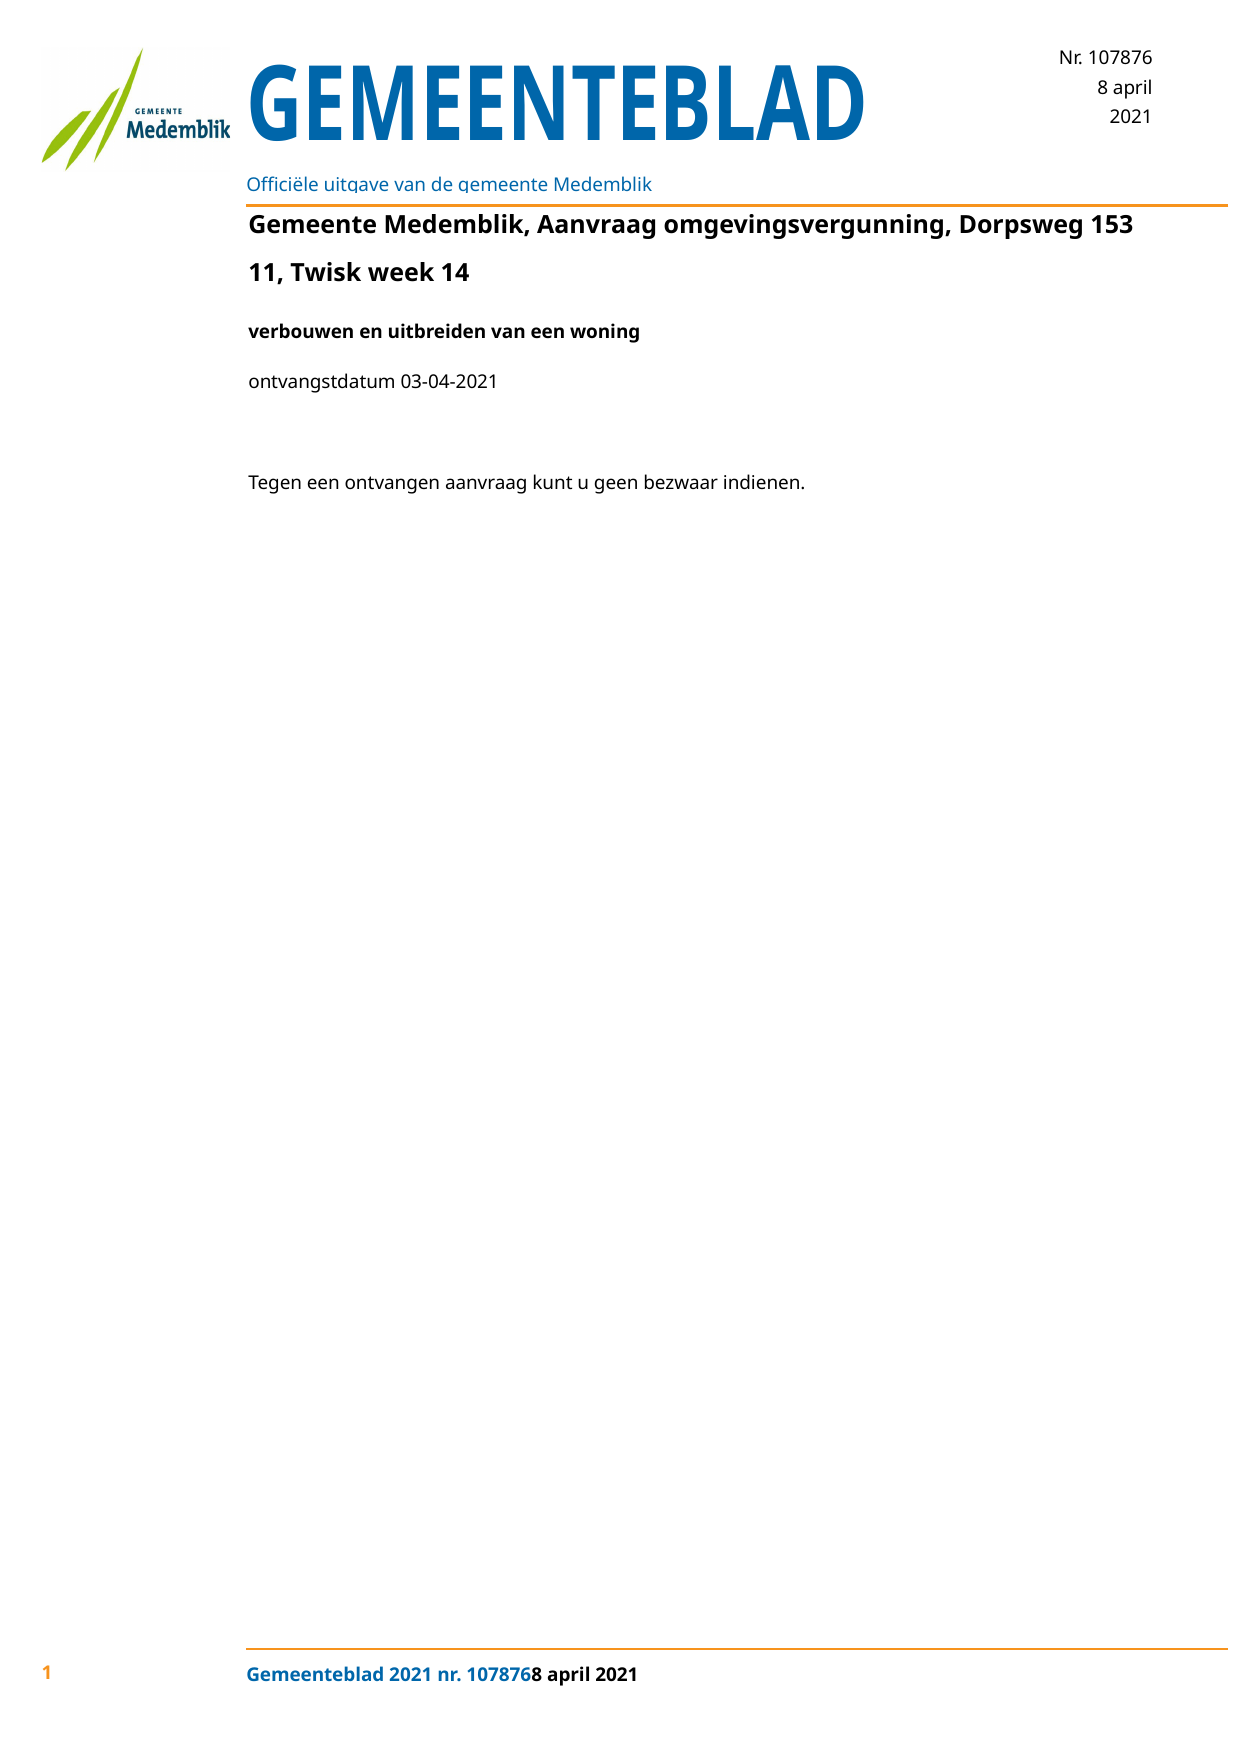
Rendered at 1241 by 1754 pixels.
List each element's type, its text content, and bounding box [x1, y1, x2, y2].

text Gemeente Medemblik, Aanvraag omgevingsvergunning, Dorpsweg 153 11, Twisk week 14 [248, 207, 1152, 288]
text verbouwen en uitbreiden van een woning [248, 318, 1152, 344]
text Tegen een ontvangen aanvraag kunt u geen bezwaar indienen. [248, 469, 1152, 495]
picture [41, 47, 231, 172]
text ontvangstdatum 03-04-2021 [248, 368, 1152, 394]
